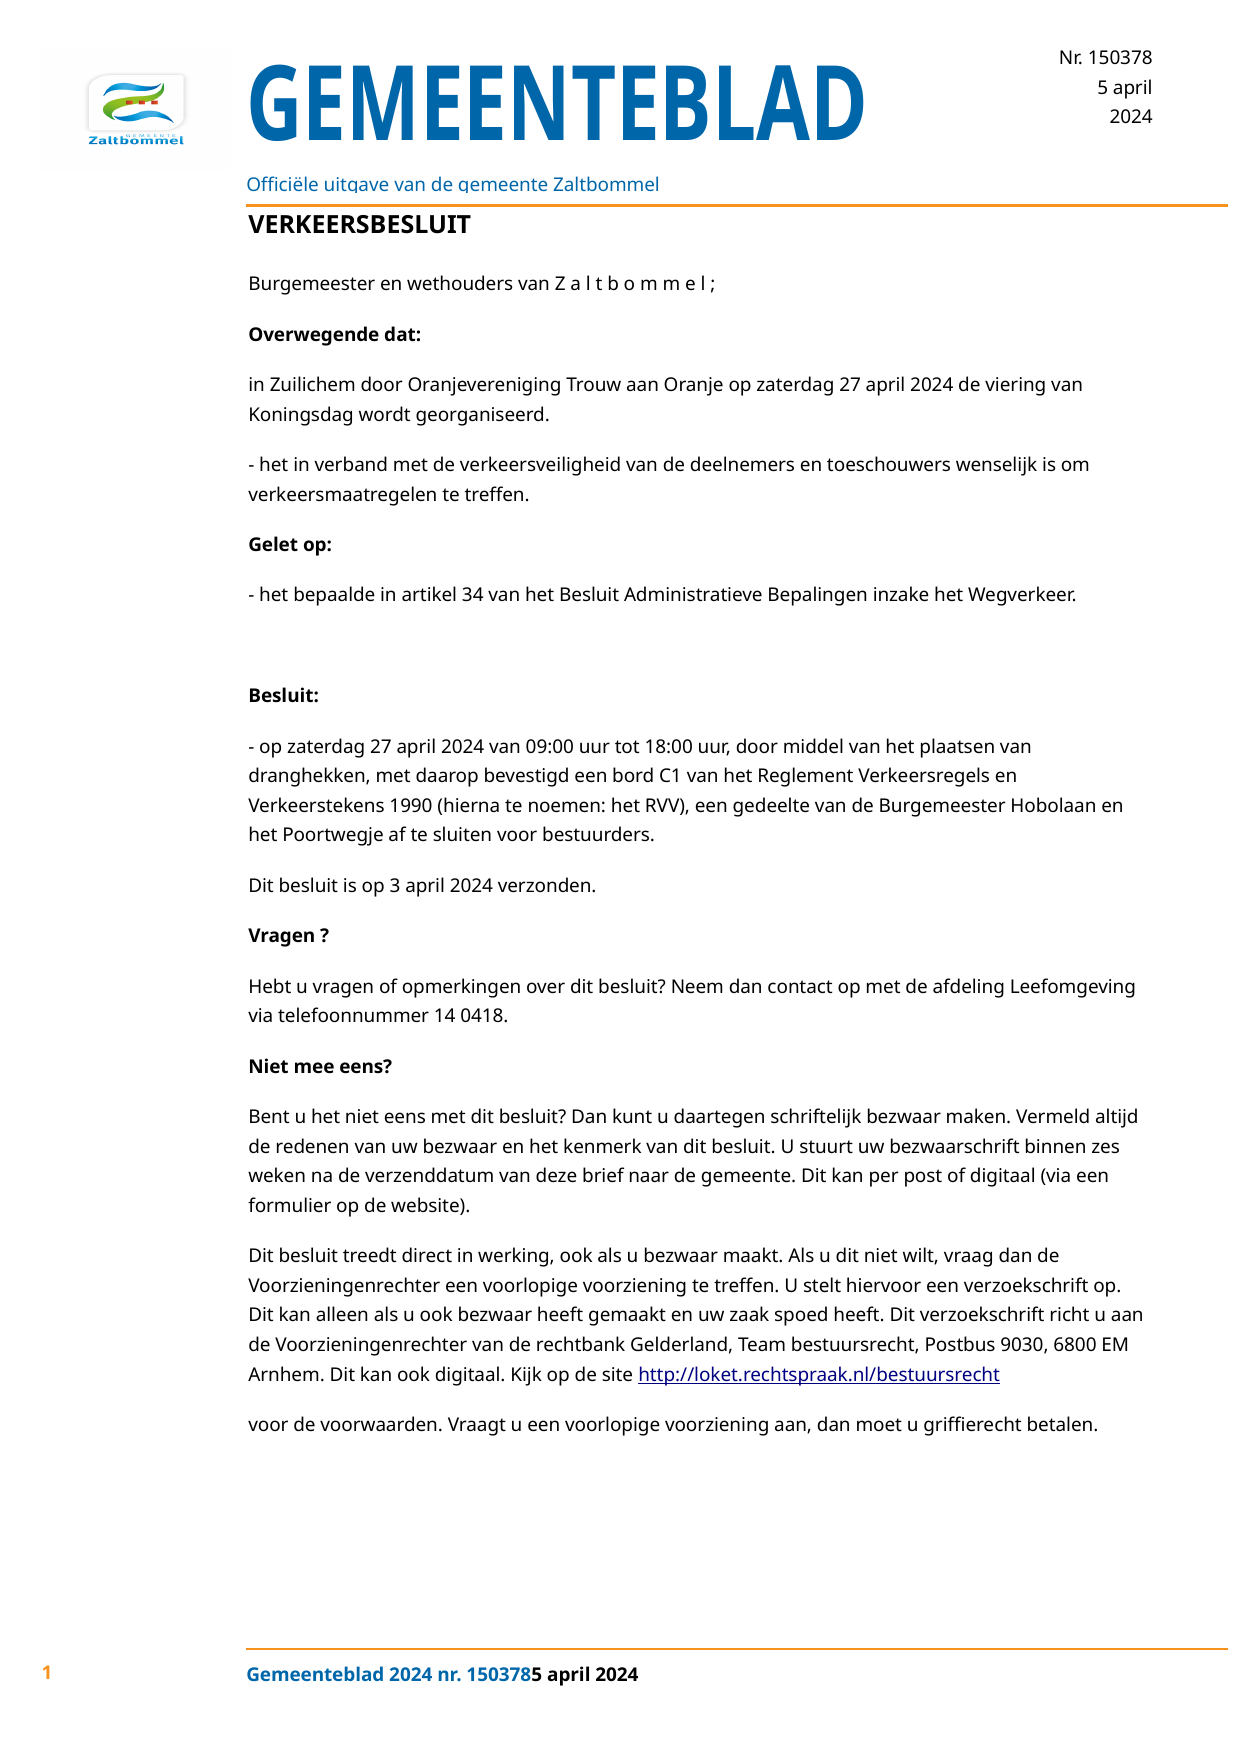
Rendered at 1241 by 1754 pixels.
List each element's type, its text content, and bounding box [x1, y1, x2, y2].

text Overwegende dat: [248, 321, 1152, 346]
text VERKEERSBESLUIT [248, 207, 1152, 241]
text - het bepaalde in artikel 34 van het Besluit Administratieve Bepalingen inzake het Wegverkeer. [248, 582, 1152, 607]
text Niet mee eens? [248, 1053, 1152, 1078]
text Burgemeester en wethouders van Z a l t b o m m e l ; [248, 270, 1152, 296]
text Gelet op: [248, 531, 1152, 557]
text - het in verband met de verkeersveiligheid van de deelnemers en toeschouwers wenselijk is om verkeersmaatregelen te treffen. [248, 451, 1152, 506]
picture [41, 47, 231, 172]
text Dit besluit is op 3 april 2024 verzonden. [248, 872, 1152, 898]
text voor de voorwaarden. Vraagt u een voorlopige voorziening aan, dan moet u griffierecht betalen. [248, 1411, 1152, 1437]
text - op zaterdag 27 april 2024 van 09:00 uur tot 18:00 uur, door middel van het plaatsen van dranghekken, met daarop bevestigd een bord C1 van het Reglement Verkeersregels en Verkeerstekens 1990 (hierna te noemen: het RVV), een gedeelte van de Burgemeester Hobolaan en het Poortwegje af te sluiten voor bestuurders. [248, 733, 1152, 847]
text in Zuilichem door Oranjevereniging Trouw aan Oranje op zaterdag 27 april 2024 de viering van Koningsdag wordt georganiseerd. [248, 371, 1152, 426]
text Vragen ? [248, 922, 1152, 948]
text Dit besluit treedt direct in werking, ook als u bezwaar maakt. Als u dit niet wilt, vraag dan de Voorzieningenrechter een voorlopige voorziening te treffen. U stelt hiervoor een verzoekschrift op. Dit kan alleen als u ook bezwaar heeft gemaakt en uw zaak spoed heeft. Dit verzoekschrift richt u aan de Voorzieningenrechter van de rechtbank Gelderland, Team bestuursrecht, Postbus 9030, 6800 EM Arnhem. Dit kan ook digitaal. Kijk op de site http://loket.rechtspraak.nl/bestuursrecht [248, 1242, 1152, 1386]
text Besluit: [248, 682, 1152, 708]
text Bent u het niet eens met dit besluit? Dan kunt u daartegen schriftelijk bezwaar maken. Vermeld altijd de redenen van uw bezwaar en het kenmerk van dit besluit. U stuurt uw bezwaarschrift binnen zes weken na de verzenddatum van deze brief naar de gemeente. Dit kan per post of digitaal (via een formulier op de website). [248, 1103, 1152, 1218]
text Hebt u vragen of opmerkingen over dit besluit? Neem dan contact op met de afdeling Leefomgeving via telefoonnummer 14 0418. [248, 973, 1152, 1028]
